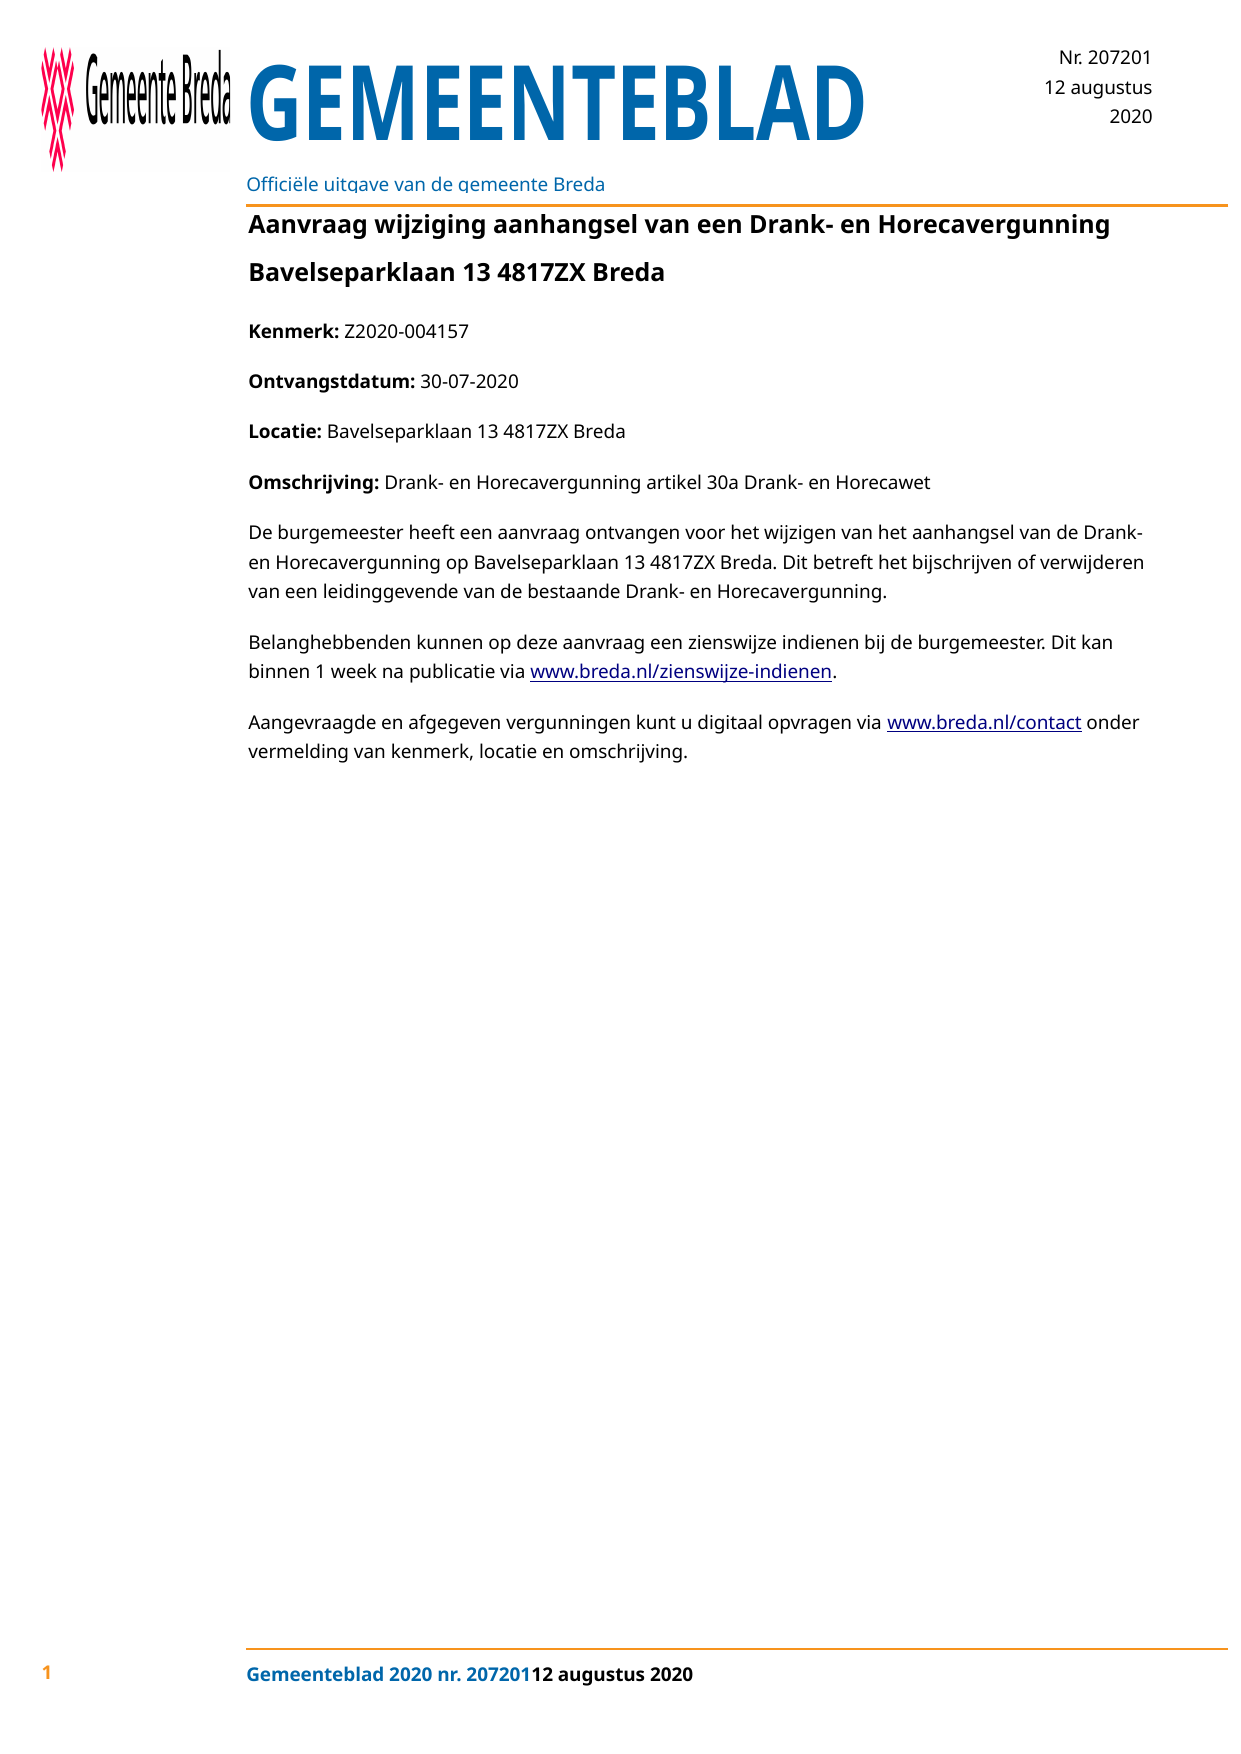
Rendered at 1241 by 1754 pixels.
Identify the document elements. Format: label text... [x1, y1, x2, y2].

picture [41, 47, 231, 172]
text Omschrijving: Drank- en Horecavergunning artikel 30a Drank- en Horecawet [248, 469, 1152, 495]
text Ontvangstdatum: 30-07-2020 [248, 368, 1152, 394]
text Belanghebbenden kunnen op deze aanvraag een zienswijze indienen bij de burgemeester. Dit kan binnen 1 week na publicatie via www.breda.nl/zienswijze-indienen. [248, 629, 1152, 684]
text De burgemeester heeft een aanvraag ontvangen voor het wijzigen van het aanhangsel van de Drank- en Horecavergunning op Bavelseparklaan 13 4817ZX Breda. Dit betreft het bijschrijven of verwijderen van een leidinggevende van de bestaande Drank- en Horecavergunning. [248, 519, 1152, 604]
text Aanvraag wijziging aanhangsel van een Drank- en Horecavergunning Bavelseparklaan 13 4817ZX Breda [248, 207, 1152, 288]
text Aangevraagde en afgegeven vergunningen kunt u digitaal opvragen via www.breda.nl/contact onder vermelding van kenmerk, locatie en omschrijving. [248, 709, 1152, 764]
text Kenmerk: Z2020-004157 [248, 318, 1152, 344]
text Locatie: Bavelseparklaan 13 4817ZX Breda [248, 419, 1152, 444]
